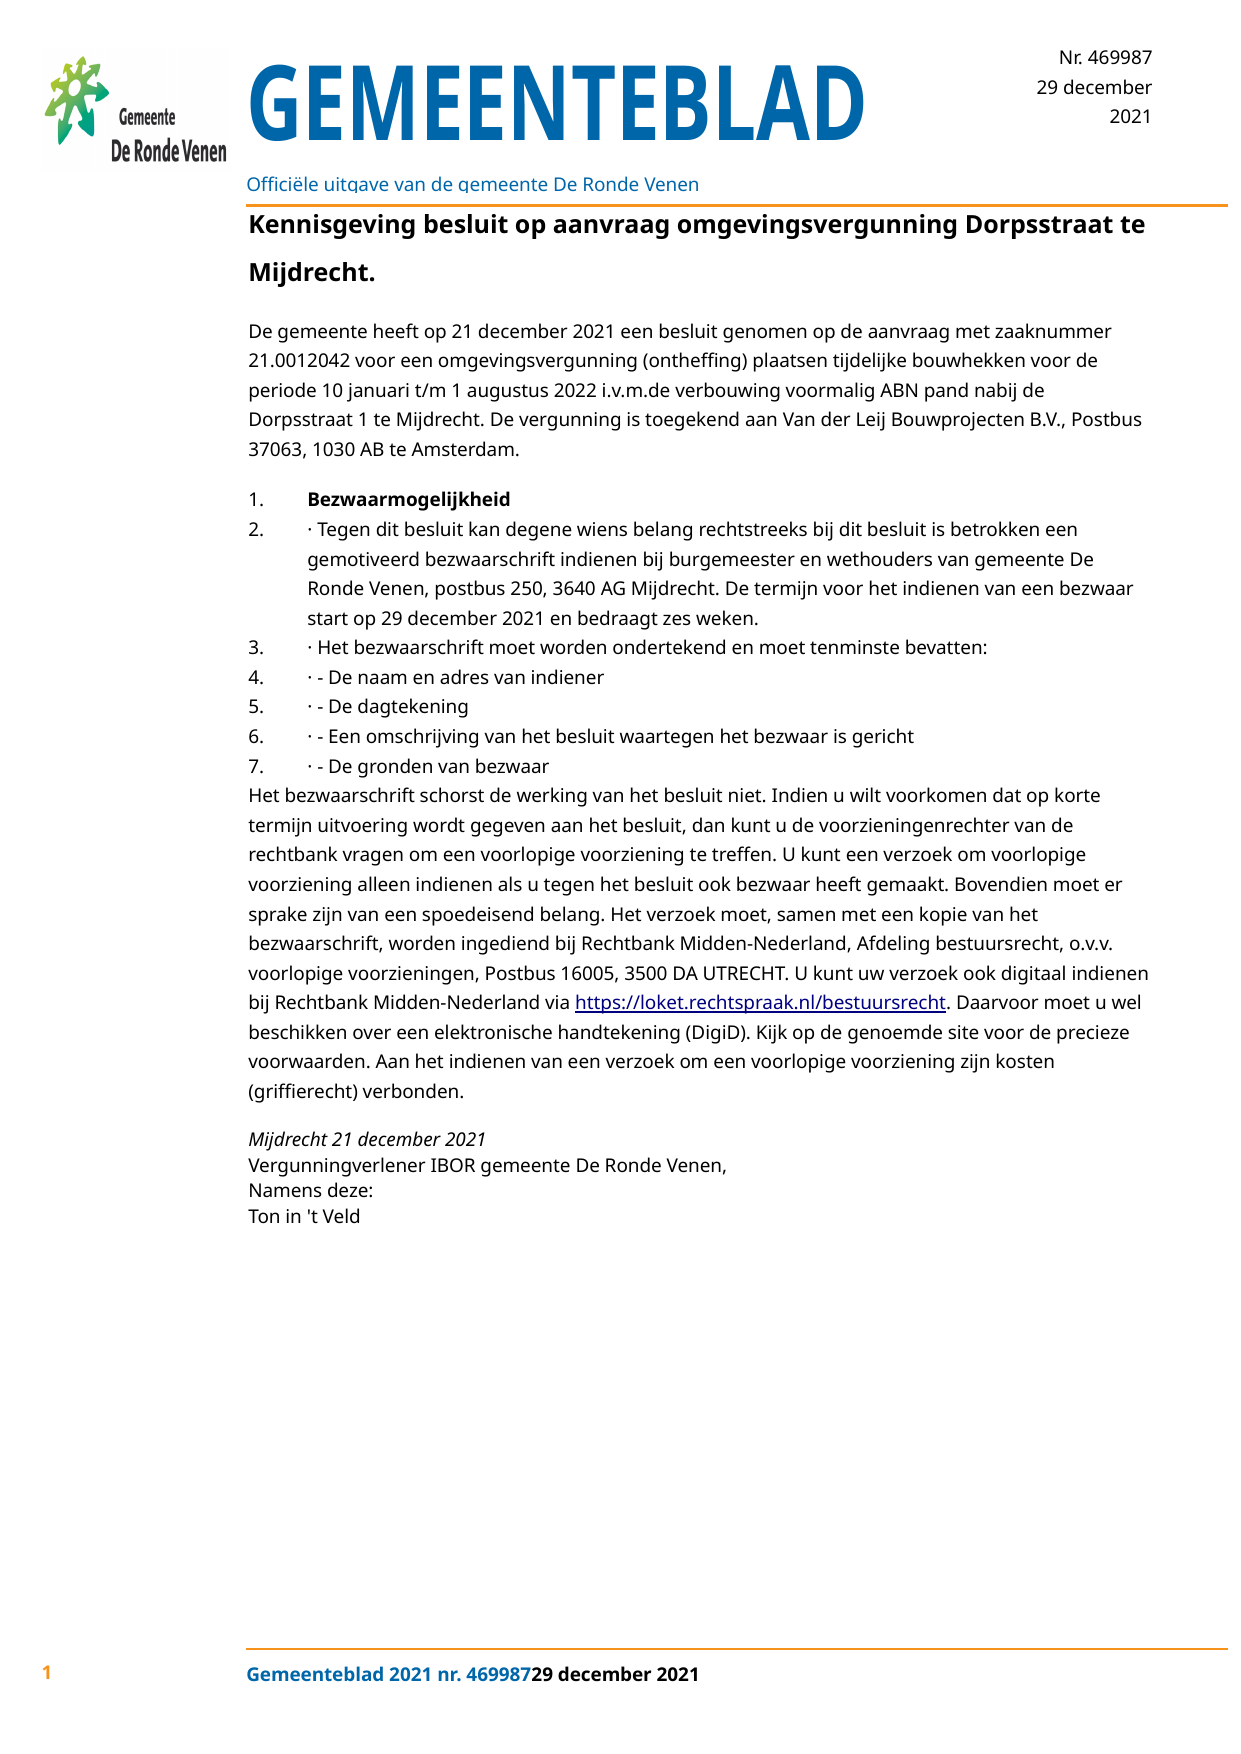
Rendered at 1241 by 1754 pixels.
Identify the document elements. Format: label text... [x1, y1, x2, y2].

text Vergunningverlener IBOR gemeente De Ronde Venen, [248, 1152, 1152, 1178]
list · - De naam en adres van indiener [248, 664, 1152, 690]
text Kennisgeving besluit op aanvraag omgevingsvergunning Dorpsstraat te Mijdrecht. [248, 207, 1152, 288]
list · Tegen dit besluit kan degene wiens belang rechtstreeks bij dit besluit is betrokken een gemotiveerd bezwaarschrift indienen bij burgemeester en wethouders van gemeente De Ronde Venen, postbus 250, 3640 AG Mijdrecht. De termijn voor het indienen van een bezwaar start op 29 december 2021 en bedraagt zes weken. [248, 516, 1152, 631]
text Ton in 't Veld [248, 1203, 1152, 1229]
list · - Een omschrijving van het besluit waartegen het bezwaar is gericht [248, 723, 1152, 749]
text Mijdrecht 21 december 2021 [248, 1126, 1152, 1152]
list · - De dagtekening [248, 694, 1152, 719]
list · Het bezwaarschrift moet worden ondertekend en moet tenminste bevatten: [248, 634, 1152, 660]
list · - De gronden van bezwaar [248, 753, 1152, 779]
picture [41, 47, 231, 172]
list Bezwaarmogelijkheid [248, 487, 1152, 512]
text Het bezwaarschrift schorst de werking van het besluit niet. Indien u wilt voorkomen dat op korte termijn uitvoering wordt gegeven aan het besluit, dan kunt u de voorzieningenrechter van de rechtbank vragen om een voorlopige voorziening te treffen. U kunt een verzoek om voorlopige voorziening alleen indienen als u tegen het besluit ook bezwaar heeft gemaakt. Bovendien moet er sprake zijn van een spoedeisend belang. Het verzoek moet, samen met een kopie van het bezwaarschrift, worden ingediend bij Rechtbank Midden-Nederland, Afdeling bestuursrecht, o.v.v. voorlopige voorzieningen, Postbus 16005, 3500 DA UTRECHT. U kunt uw verzoek ook digitaal indienen bij Rechtbank Midden-Nederland via https://loket.rechtspraak.nl/bestuursrecht. Daarvoor moet u wel beschikken over een elektronische handtekening (DigiD). Kijk op de genoemde site voor de precieze voorwaarden. Aan het indienen van een verzoek om een voorlopige voorziening zijn kosten (griffierecht) verbonden. [248, 782, 1152, 1104]
text De gemeente heeft op 21 december 2021 een besluit genomen op de aanvraag met zaaknummer 21.0012042 voor een omgevingsvergunning (ontheffing) plaatsen tijdelijke bouwhekken voor de periode 10 januari t/m 1 augustus 2022 i.v.m.de verbouwing voormalig ABN pand nabij de Dorpsstraat 1 te Mijdrecht. De vergunning is toegekend aan Van der Leij Bouwprojecten B.V., Postbus 37063, 1030 AB te Amsterdam. [248, 318, 1152, 462]
text Namens deze: [248, 1178, 1152, 1203]
